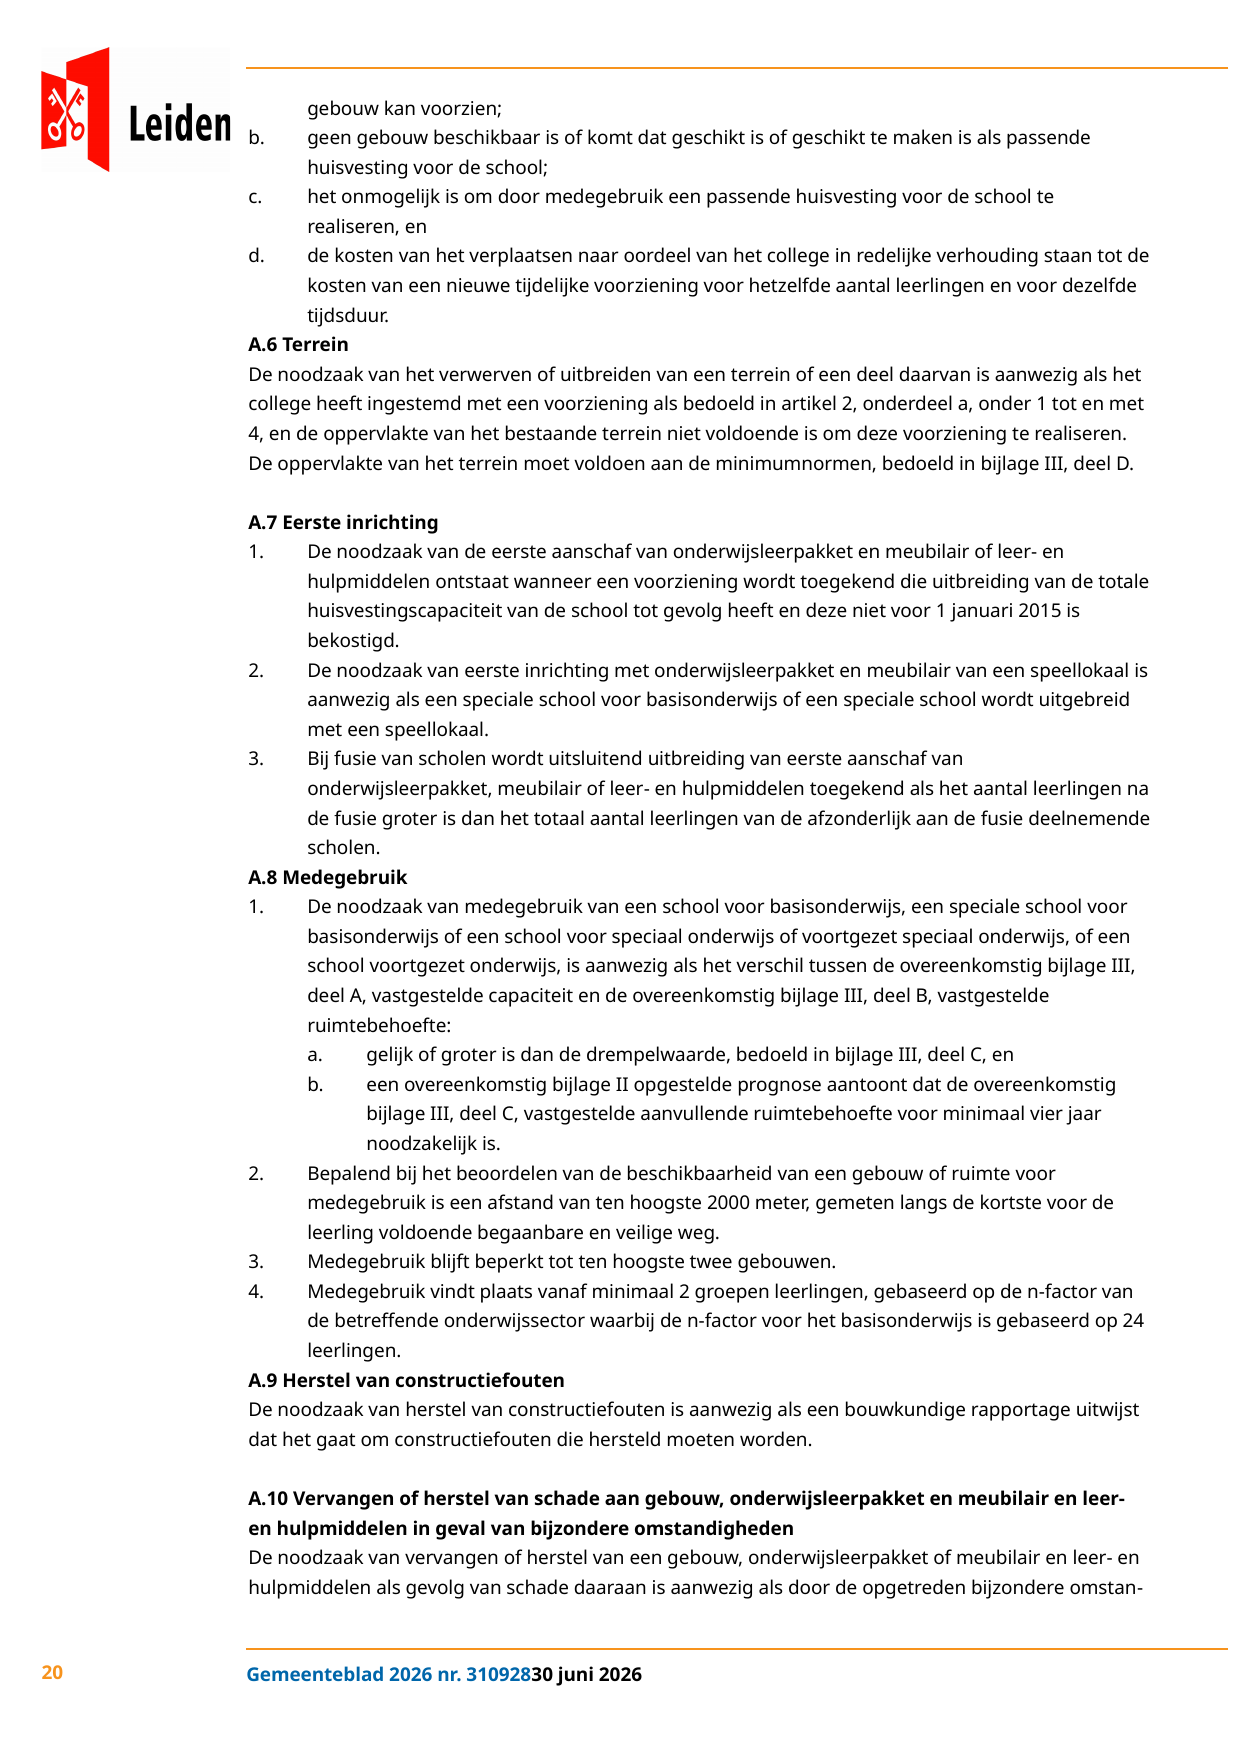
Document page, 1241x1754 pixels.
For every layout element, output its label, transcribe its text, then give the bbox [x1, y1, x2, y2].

list De noodzaak van medegebruik van een school voor basisonderwijs, een speciale school voor basisonderwijs of een school voor speciaal onderwijs of voortgezet speciaal onderwijs, of een school voortgezet onderwijs, is aanwezig als het verschil tussen de overeenkomstig bijlage III, deel A, vastgestelde capaciteit en de overeenkomstig bijlage III, deel B, vastgestelde ruimtebehoefte: [248, 893, 1152, 1038]
text A.6 Terrein [248, 331, 1152, 357]
text De noodzaak van herstel van constructiefouten is aanwezig als een bouwkundige rapportage uitwijst dat het gaat om constructiefouten die hersteld moeten worden. [248, 1396, 1152, 1452]
text A.8 Medegebruik [248, 864, 1152, 890]
picture [41, 47, 231, 172]
list gelijk of groter is dan de drempelwaarde, bedoeld in bijlage III, deel C, en [307, 1041, 1152, 1067]
list Medegebruik blijft beperkt tot ten hoogste twee gebouwen. [248, 1248, 1152, 1274]
text De noodzaak van het verwerven of uitbreiden van een terrein of een deel daarvan is aanwezig als het college heeft ingestemd met een voorziening als bedoeld in artikel 2, onderdeel a, onder 1 tot en met 4, en de oppervlakte van het bestaande terrein niet voldoende is om deze voorziening te realiseren. De oppervlakte van het terrein moet voldoen aan de minimumnormen, bedoeld in bijlage III, deel D. [248, 361, 1152, 476]
list De noodzaak van de eerste aanschaf van onderwijsleerpakket en meubilair of leer- en hulpmiddelen ontstaat wanneer een voorziening wordt toegekend die uitbreiding van de totale huisvestingscapaciteit van de school tot gevolg heeft en deze niet voor 1 januari 2015 is bekostigd. [248, 538, 1152, 653]
list gebouw kan voorzien; [248, 95, 1152, 121]
list Bij fusie van scholen wordt uitsluitend uitbreiding van eerste aanschaf van onderwijsleerpakket, meubilair of leer‑ en hulpmiddelen toegekend als het aantal leerlingen na de fusie groter is dan het totaal aantal leerlingen van de afzonderlijk aan de fusie deelnemende scholen. [248, 746, 1152, 860]
text A.10 Vervangen of herstel van schade aan gebouw, onderwijsleerpakket en meubilair en leer- en hulpmiddelen in geval van bijzondere omstandigheden [248, 1485, 1152, 1541]
list een overeenkomstig bijlage II opgestelde prognose aantoont dat de overeenkomstig bijlage III, deel C, vastgestelde aanvullende ruimtebehoefte voor minimaal vier jaar noodzakelijk is. [307, 1071, 1152, 1156]
list de kosten van het verplaatsen naar oordeel van het college in redelijke verhouding staan tot de kosten van een nieuwe tijdelijke voor­ziening voor hetzelfde aantal leerlingen en voor dezelfde tijdsduur. [248, 243, 1152, 328]
list Bepalend bij het beoordelen van de beschikbaarheid van een gebouw of ruimte voor medegebruik is een afstand van ten hoogste 2000 meter, gemeten langs de kortste voor de leerling voldoende begaanbare en veilige weg. [248, 1160, 1152, 1245]
text A.7 Eerste inrichting [248, 509, 1152, 535]
list geen gebouw beschikbaar is of komt dat geschikt is of geschikt te maken is als passende huisvesting voor de school; [248, 124, 1152, 180]
list het onmogelijk is om door medegebruik een passende huis­vesting voor de school te realiseren, en [248, 183, 1152, 239]
text A.9 Herstel van constructiefouten [248, 1367, 1152, 1393]
list Medegebruik vindt plaats vanaf minimaal 2 groepen leerlingen, gebaseerd op de n-factor van de betreffende onderwijssector waarbij de n-factor voor het basisonderwijs is gebaseerd op 24 leerlingen. [248, 1278, 1152, 1363]
list De noodzaak van eerste inrichting met onderwijsleerpakket en meubilair van een speellokaal is aanwezig als een speciale school voor basisonderwijs of een speciale school wordt uitgebreid met een speellokaal. [248, 657, 1152, 742]
text De noodzaak van vervangen of herstel van een gebouw, onderwijsleerpakket of meubilair en leer- en hulpmiddelen als gevolg van schade daaraan is aanwezig als door de opgetreden bijzondere omstan­ [248, 1544, 1152, 1600]
